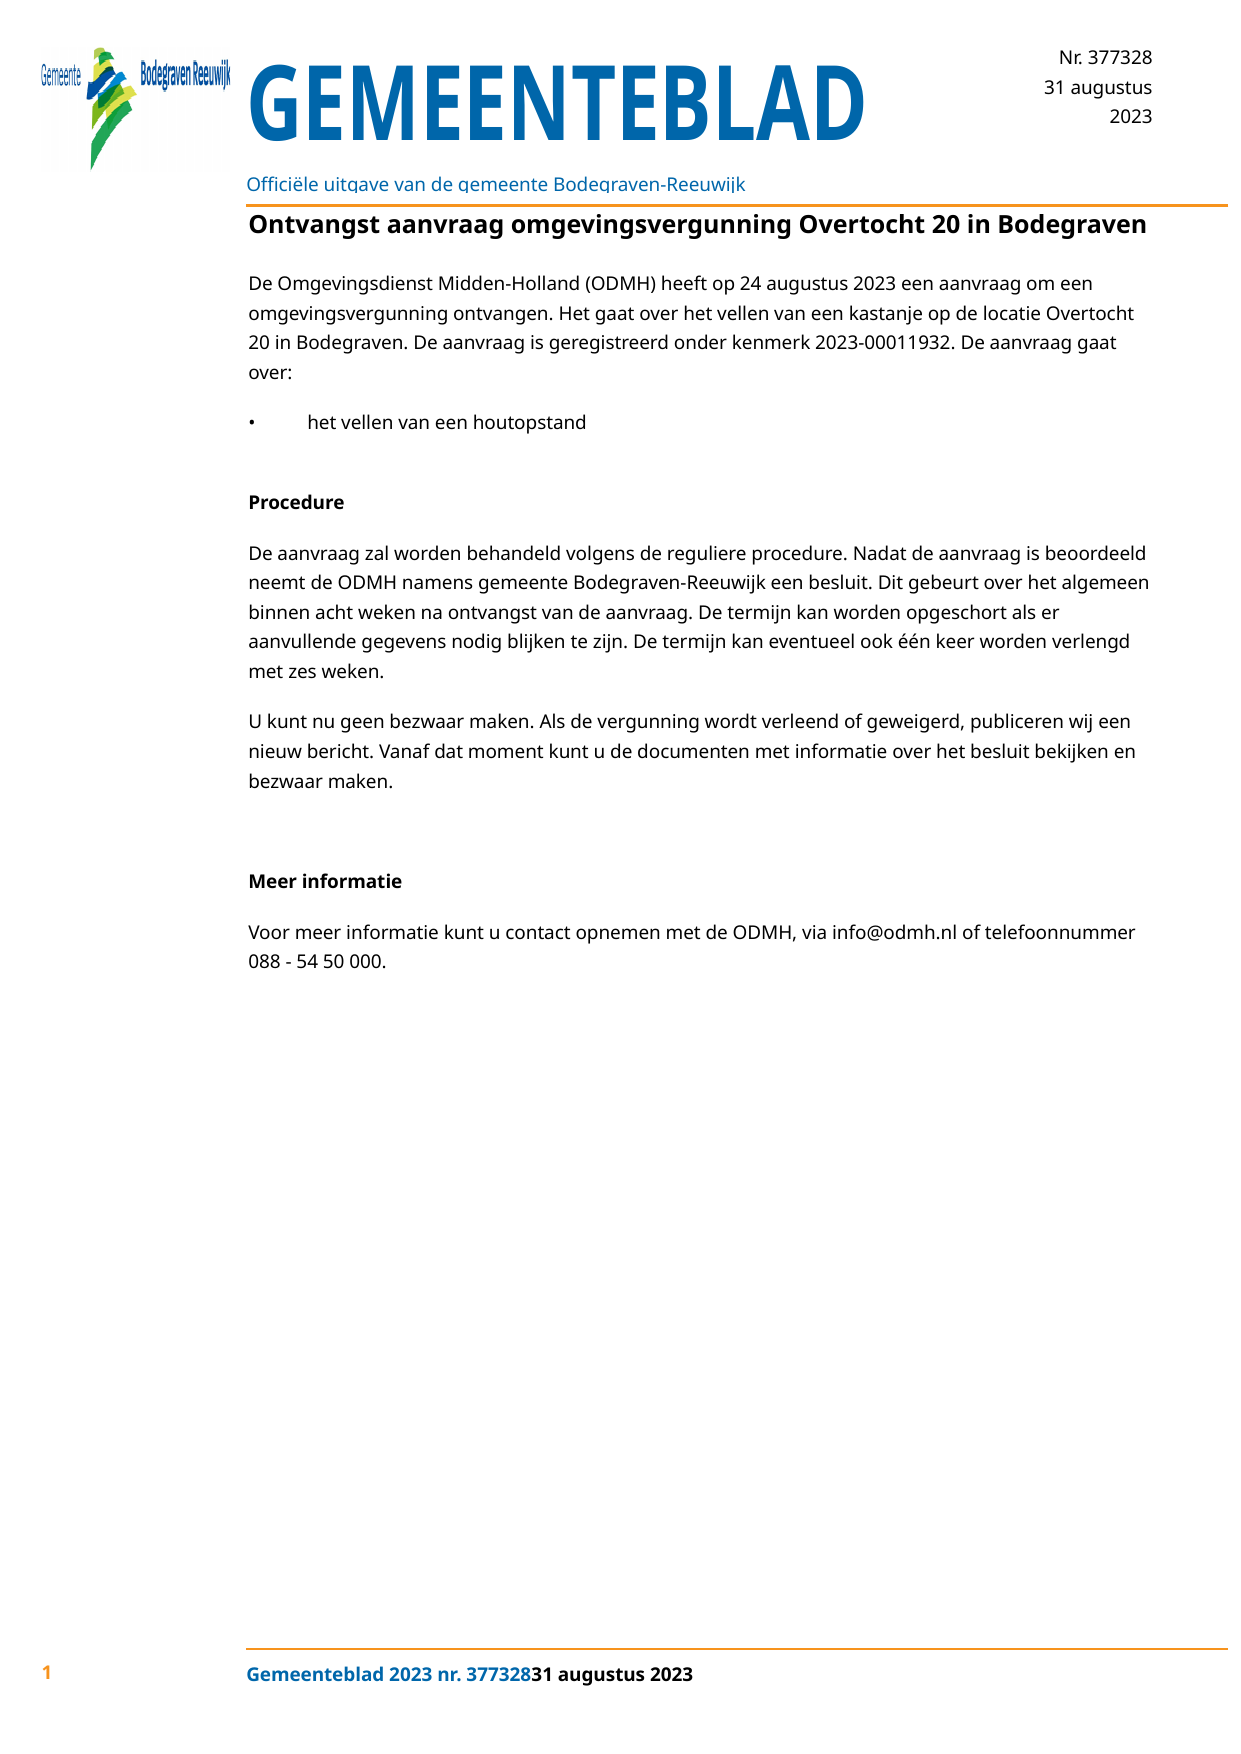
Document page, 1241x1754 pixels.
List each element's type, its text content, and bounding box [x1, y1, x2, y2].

text Ontvangst aanvraag omgevingsvergunning Overtocht 20 in Bodegraven [248, 207, 1152, 241]
text Voor meer informatie kunt u contact opnemen met de ODMH, via info@odmh.nl of telefoonnummer 088 - 54 50 000. [248, 919, 1152, 974]
text Procedure [248, 489, 1152, 515]
text De aanvraag zal worden behandeld volgens de reguliere procedure. Nadat de aanvraag is beoordeeld neemt de ODMH namens gemeente Bodegraven-Reeuwijk een besluit. Dit gebeurt over het algemeen binnen acht weken na ontvangst van de aanvraag. De termijn kan worden opgeschort als er aanvullende gegevens nodig blijken te zijn. De termijn kan eventueel ook één keer worden verlengd met zes weken. [248, 540, 1152, 684]
list het vellen van een houtopstand [248, 409, 1152, 435]
text Meer informatie [248, 869, 1152, 894]
picture [41, 47, 231, 172]
text De Omgevingsdienst Midden-Holland (ODMH) heeft op 24 augustus 2023 een aanvraag om een omgevingsvergunning ontvangen. Het gaat over het vellen van een kastanje op de locatie Overtocht 20 in Bodegraven. De aanvraag is geregistreerd onder kenmerk 2023-00011932. De aanvraag gaat over: [248, 270, 1152, 385]
text U kunt nu geen bezwaar maken. Als de vergunning wordt verleend of geweigerd, publiceren wij een nieuw bericht. Vanaf dat moment kunt u de documenten met informatie over het besluit bekijken en bezwaar maken. [248, 709, 1152, 793]
